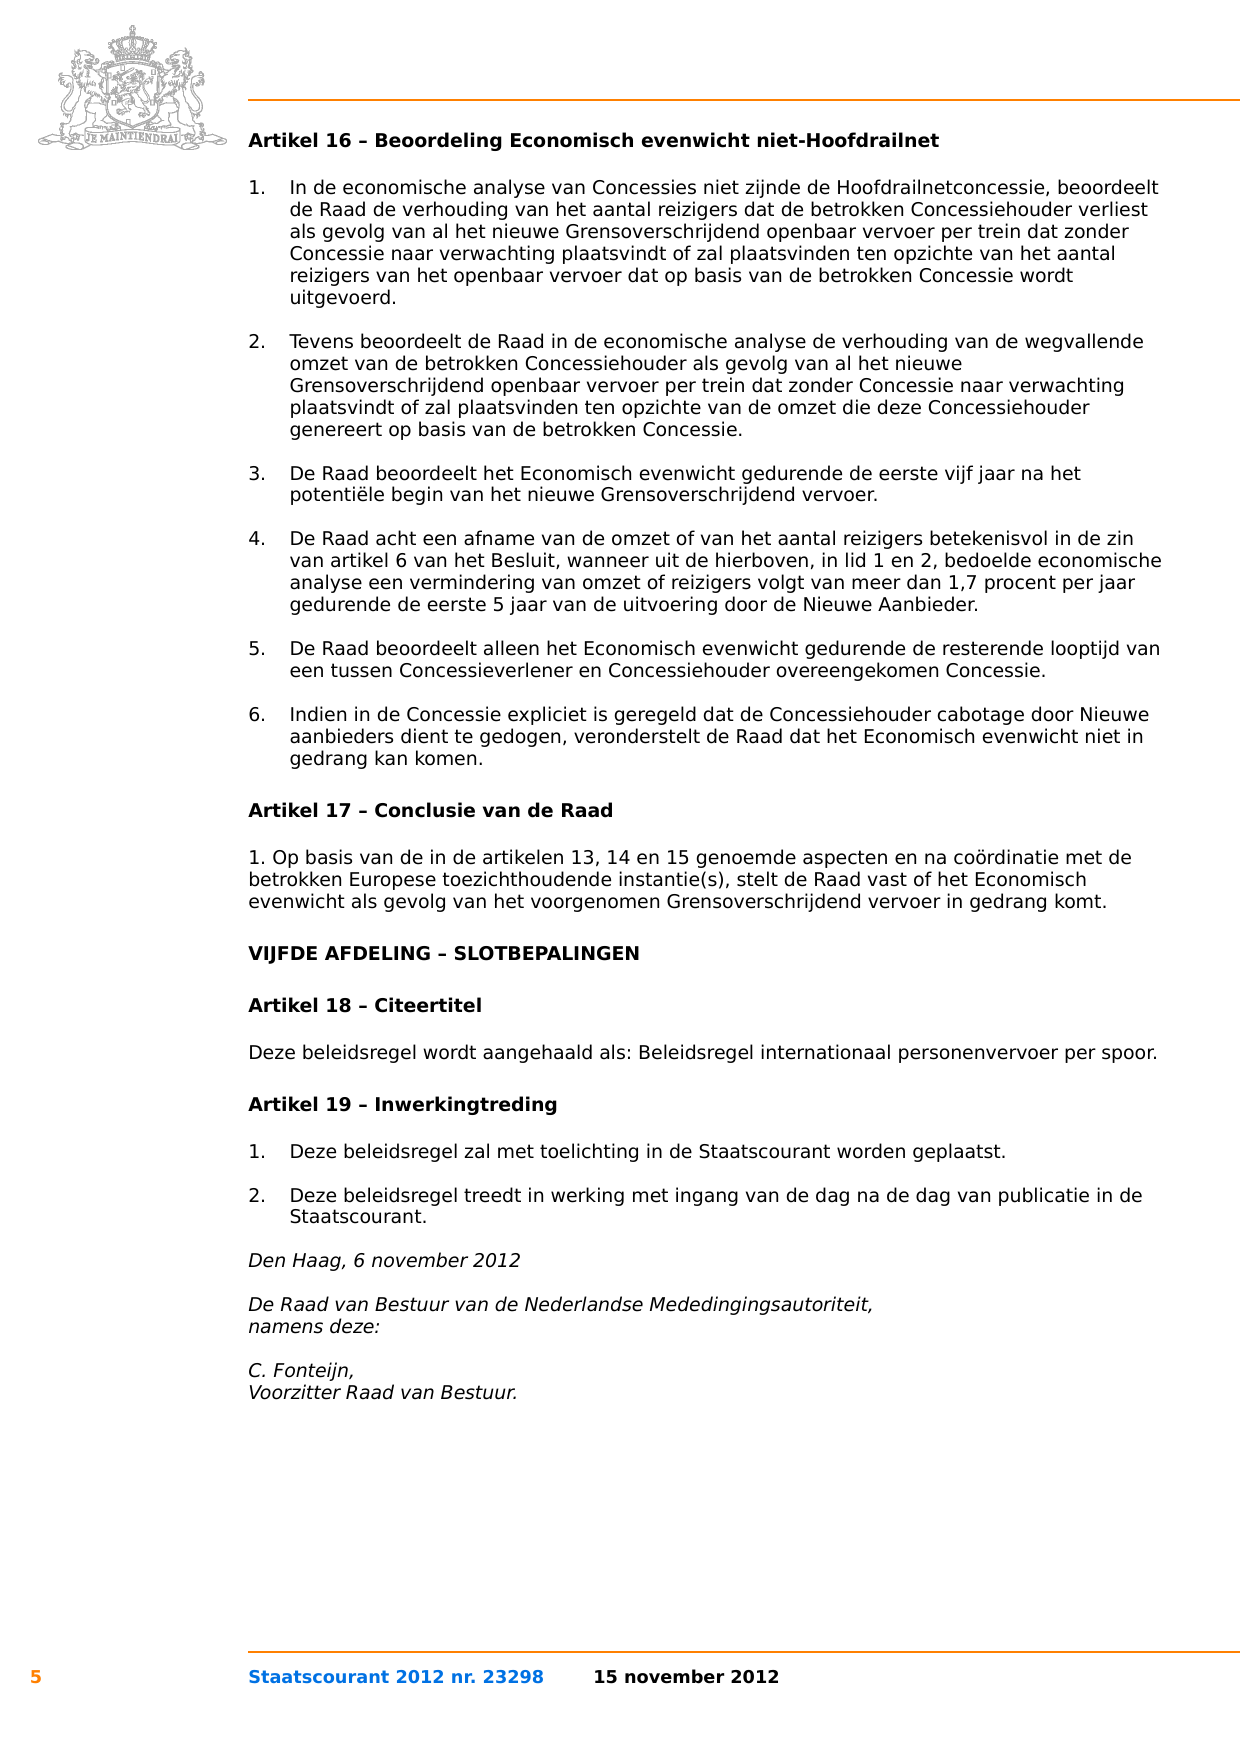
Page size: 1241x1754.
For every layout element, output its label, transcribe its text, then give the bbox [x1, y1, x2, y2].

text 4. De Raad acht een afname van de omzet of van het aantal reizigers betekenisvol in de zin van artikel 6 van het Besluit, wanneer uit de hierboven, in lid 1 en 2, bedoelde economische analyse een vermindering van omzet of reizigers volgt van meer dan 1,7 procent per jaar gedurende de eerste 5 jaar van de uitvoering door de Nieuwe Aanbieder. [248, 528, 1163, 616]
text Deze beleidsregel wordt aangehaald als: Beleidsregel internationaal personenvervoer per spoor. [248, 1042, 1163, 1064]
text 2. Deze beleidsregel treedt in werking met ingang van de dag na de dag van publicatie in de Staatscourant. [248, 1184, 1163, 1228]
subtitle Artikel 16 – Beoordeling Economisch evenwicht niet-Hoofdrailnet [248, 130, 1163, 152]
text 6. Indien in de Concessie expliciet is geregeld dat de Concessiehouder cabotage door Nieuwe aanbieders dient te gedogen, veronderstelt de Raad dat het Economisch evenwicht niet in gedrang kan komen. [248, 704, 1163, 770]
subtitle VIJFDE AFDELING – SLOTBEPALINGEN [248, 943, 1163, 965]
subtitle Artikel 18 – Citeertitel [248, 995, 1163, 1017]
text De Raad van Bestuur van de Nederlandse Mededingingsautoriteit, namens deze: C. Fonteijn, Voorzitter Raad van Bestuur. [248, 1294, 1163, 1404]
text 2. Tevens beoordeelt de Raad in de economische analyse de verhouding van de wegvallende omzet van de betrokken Concessiehouder als gevolg van al het nieuwe Grensoverschrijdend openbaar vervoer per trein dat zonder Concessie naar verwachting plaatsvindt of zal plaatsvinden ten opzichte van de omzet die deze Concessiehouder genereert op basis van de betrokken Concessie. [248, 331, 1163, 441]
picture [38, 25, 227, 150]
text 1. Op basis van de in de artikelen 13, 14 en 15 genoemde aspecten en na coördinatie met de betrokken Europese toezichthoudende instantie(s), stelt de Raad vast of het Economisch evenwicht als gevolg van het voorgenomen Grensoverschrijdend vervoer in gedrang komt. [248, 847, 1163, 913]
text 5. De Raad beoordeelt alleen het Economisch evenwicht gedurende de resterende looptijd van een tussen Concessieverlener en Concessiehouder overeengekomen Concessie. [248, 638, 1163, 682]
subtitle Artikel 17 – Conclusie van de Raad [248, 800, 1163, 822]
subtitle Artikel 19 – Inwerkingtreding [248, 1094, 1163, 1116]
text 3. De Raad beoordeelt het Economisch evenwicht gedurende de eerste vijf jaar na het potentiële begin van het nieuwe Grensoverschrijdend vervoer. [248, 462, 1163, 506]
text Den Haag, 6 november 2012 [248, 1250, 1163, 1272]
text 1. Deze beleidsregel zal met toelichting in de Staatscourant worden geplaatst. [248, 1141, 1163, 1163]
text 1. In de economische analyse van Concessies niet zijnde de Hoofdrailnetconcessie, beoordeelt de Raad de verhouding van het aantal reizigers dat de betrokken Concessiehouder verliest als gevolg van al het nieuwe Grensoverschrijdend openbaar vervoer per trein dat zonder Concessie naar verwachting plaatsvindt of zal plaatsvinden ten opzichte van het aantal reizigers van het openbaar vervoer dat op basis van de betrokken Concessie wordt uitgevoerd. [248, 177, 1163, 309]
